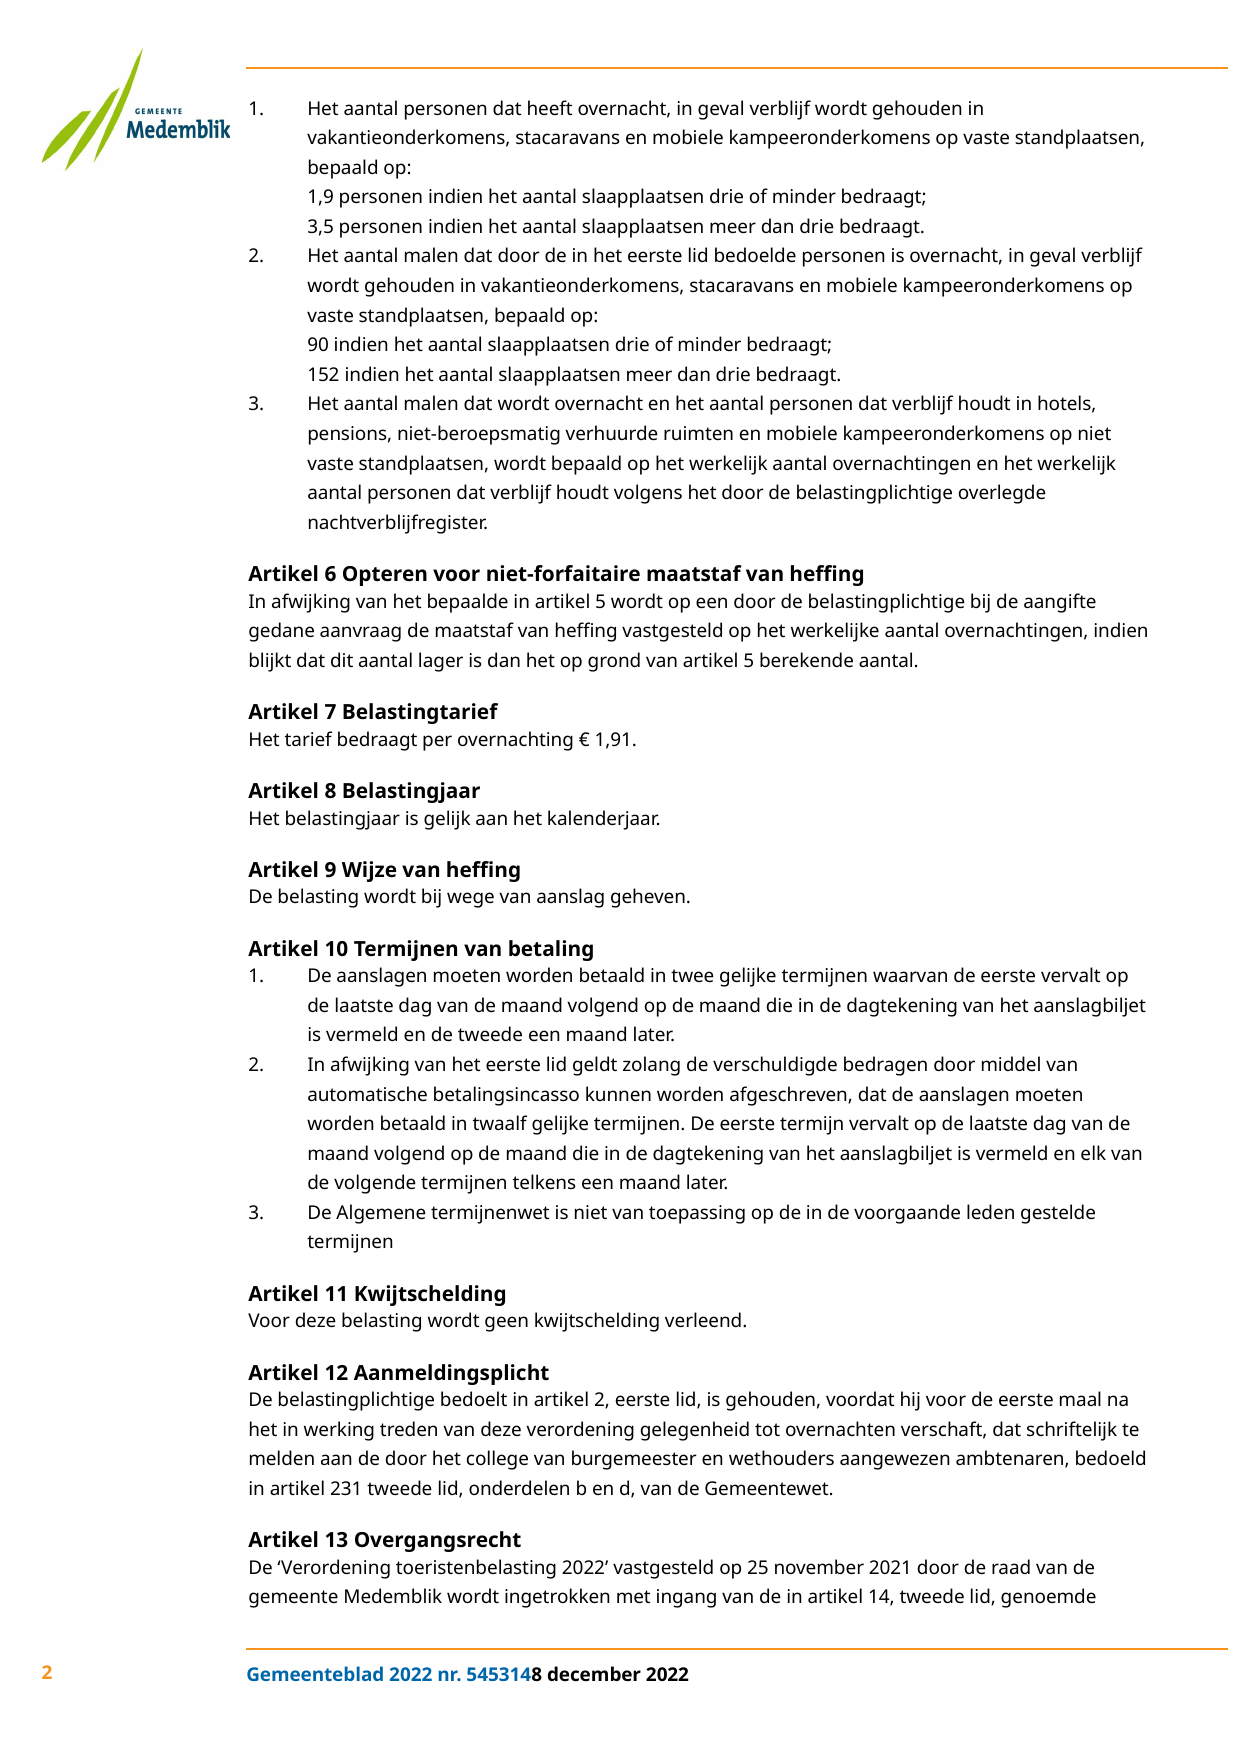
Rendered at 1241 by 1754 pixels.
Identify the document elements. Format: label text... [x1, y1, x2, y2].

text De ‘Verordening toeristenbelasting 2022’ vastgesteld op 25 november 2021 door de raad van de gemeente Medemblik wordt ingetrokken met ingang van de in artikel 14, tweede lid, genoemde [248, 1554, 1152, 1609]
list Het aantal personen dat heeft overnacht, in geval verblijf wordt gehouden in vakantieonderkomens, stacaravans en mobiele kampeeronderkomens op vaste standplaatsen, bepaald op: [248, 95, 1152, 180]
text Artikel 9 Wijze van heffing [248, 855, 1152, 883]
list Het aantal malen dat wordt overnacht en het aantal personen dat verblijf houdt in hotels, pensions, niet-beroepsmatig verhuurde ruimten en mobiele kampeeronderkomens op niet vaste standplaatsen, wordt bepaald op het werkelijk aantal overnachtingen en het werkelijk aantal personen dat verblijf houdt volgens het door de belastingplichtige overlegde nachtverblijfregister. [248, 391, 1152, 535]
text Het belastingjaar is gelijk aan het kalenderjaar. [248, 805, 1152, 830]
text Artikel 7 Belastingtarief [248, 697, 1152, 726]
list 152 indien het aantal slaapplaatsen meer dan drie bedraagt. [248, 361, 1152, 387]
text Artikel 13 Overgangsrecht [248, 1526, 1152, 1554]
text In afwijking van het bepaalde in artikel 5 wordt op een door de belastingplichtige bij de aangifte gedane aanvraag de maatstaf van heffing vastgesteld op het werkelijke aantal overnachtingen, indien blijkt dat dit aantal lager is dan het op grond van artikel 5 berekende aantal. [248, 588, 1152, 673]
text Voor deze belasting wordt geen kwijtschelding verleend. [248, 1307, 1152, 1333]
text Artikel 6 Opteren voor niet-forfaitaire maatstaf van heffing [248, 559, 1152, 588]
picture [41, 47, 231, 172]
list De aanslagen moeten worden betaald in twee gelijke termijnen waarvan de eerste vervalt op de laatste dag van de maand volgend op de maand die in de dagtekening van het aanslagbiljet is vermeld en de tweede een maand later. [248, 962, 1152, 1047]
list De Algemene termijnenwet is niet van toepassing op de in de voorgaande leden gestelde termijnen [248, 1199, 1152, 1254]
text Artikel 11 Kwijtschelding [248, 1279, 1152, 1307]
text Artikel 8 Belastingjaar [248, 776, 1152, 805]
list In afwijking van het eerste lid geldt zolang de verschuldigde bedragen door middel van automatische betalingsincasso kunnen worden afgeschreven, dat de aanslagen moeten worden betaald in twaalf gelijke termijnen. De eerste termijn vervalt op de laatste dag van de maand volgend op de maand die in de dagtekening van het aanslagbiljet is vermeld en elk van de volgende termijnen telkens een maand later. [248, 1051, 1152, 1195]
list Het aantal malen dat door de in het eerste lid bedoelde personen is overnacht, in geval verblijf wordt gehouden in vakantieonderkomens, stacaravans en mobiele kampeeronderkomens op vaste standplaatsen, bepaald op: [248, 243, 1152, 328]
text Artikel 12 Aanmeldingsplicht [248, 1358, 1152, 1386]
text De belastingplichtige bedoelt in artikel 2, eerste lid, is gehouden, voordat hij voor de eerste maal na het in werking treden van deze verordening gelegenheid tot overnachten verschaft, dat schriftelijk te melden aan de door het college van burgemeester en wethouders aangewezen ambtenaren, bedoeld in artikel 231 tweede lid, onderdelen b en d, van de Gemeentewet. [248, 1386, 1152, 1501]
list 1,9 personen indien het aantal slaapplaatsen drie of minder bedraagt; [248, 183, 1152, 209]
text De belasting wordt bij wege van aanslag geheven. [248, 883, 1152, 909]
text Artikel 10 Termijnen van betaling [248, 934, 1152, 962]
list 3,5 personen indien het aantal slaapplaatsen meer dan drie bedraagt. [248, 213, 1152, 239]
list 90 indien het aantal slaapplaatsen drie of minder bedraagt; [248, 331, 1152, 357]
text Het tarief bedraagt per overnachting € 1,91. [248, 726, 1152, 752]
